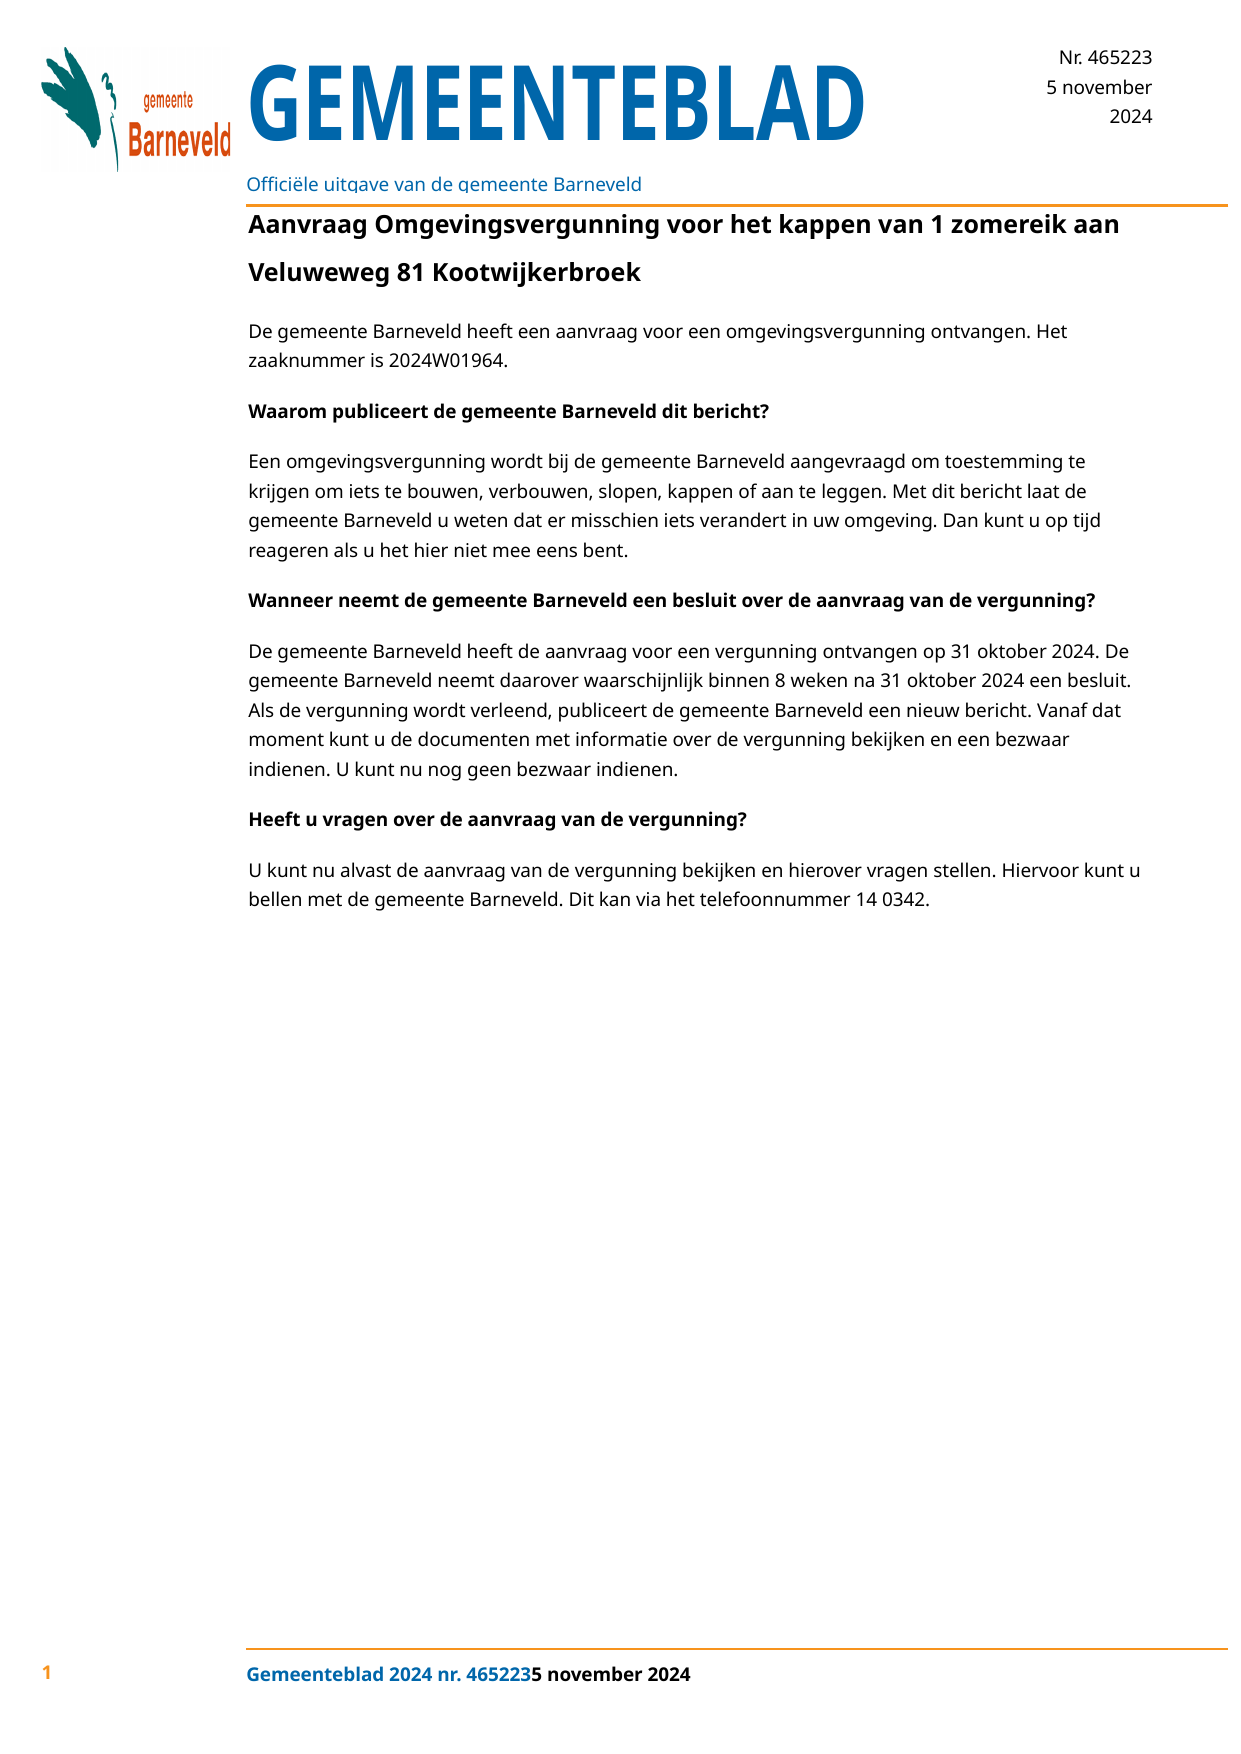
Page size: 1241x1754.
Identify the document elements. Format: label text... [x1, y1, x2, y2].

text De gemeente Barneveld heeft de aanvraag voor een vergunning ontvangen op 31 oktober 2024. De gemeente Barneveld neemt daarover waarschijnlijk binnen 8 weken na 31 oktober 2024 een besluit. Als de vergunning wordt verleend, publiceert de gemeente Barneveld een nieuw bericht. Vanaf dat moment kunt u de documenten met informatie over de vergunning bekijken en een bezwaar indienen. U kunt nu nog geen bezwaar indienen. [248, 638, 1152, 782]
text De gemeente Barneveld heeft een aanvraag voor een omgevingsvergunning ontvangen. Het zaaknummer is 2024W01964. [248, 318, 1152, 373]
text Een omgevingsvergunning wordt bij de gemeente Barneveld aangevraagd om toestemming te krijgen om iets te bouwen, verbouwen, slopen, kappen of aan te leggen. Met dit bericht laat de gemeente Barneveld u weten dat er misschien iets verandert in uw omgeving. Dan kunt u op tijd reageren als u het hier niet mee eens bent. [248, 448, 1152, 563]
text Aanvraag Omgevingsvergunning voor het kappen van 1 zomereik aan Veluweweg 81 Kootwijkerbroek [248, 207, 1152, 288]
text U kunt nu alvast de aanvraag van de vergunning bekijken en hierover vragen stellen. Hiervoor kunt u bellen met de gemeente Barneveld. Dit kan via het telefoonnummer 14 0342. [248, 857, 1152, 912]
picture [41, 47, 231, 172]
text Wanneer neemt de gemeente Barneveld een besluit over de aanvraag van de vergunning? [248, 587, 1152, 613]
text Heeft u vragen over de aanvraag van de vergunning? [248, 807, 1152, 832]
text Waarom publiceert de gemeente Barneveld dit bericht? [248, 398, 1152, 424]
